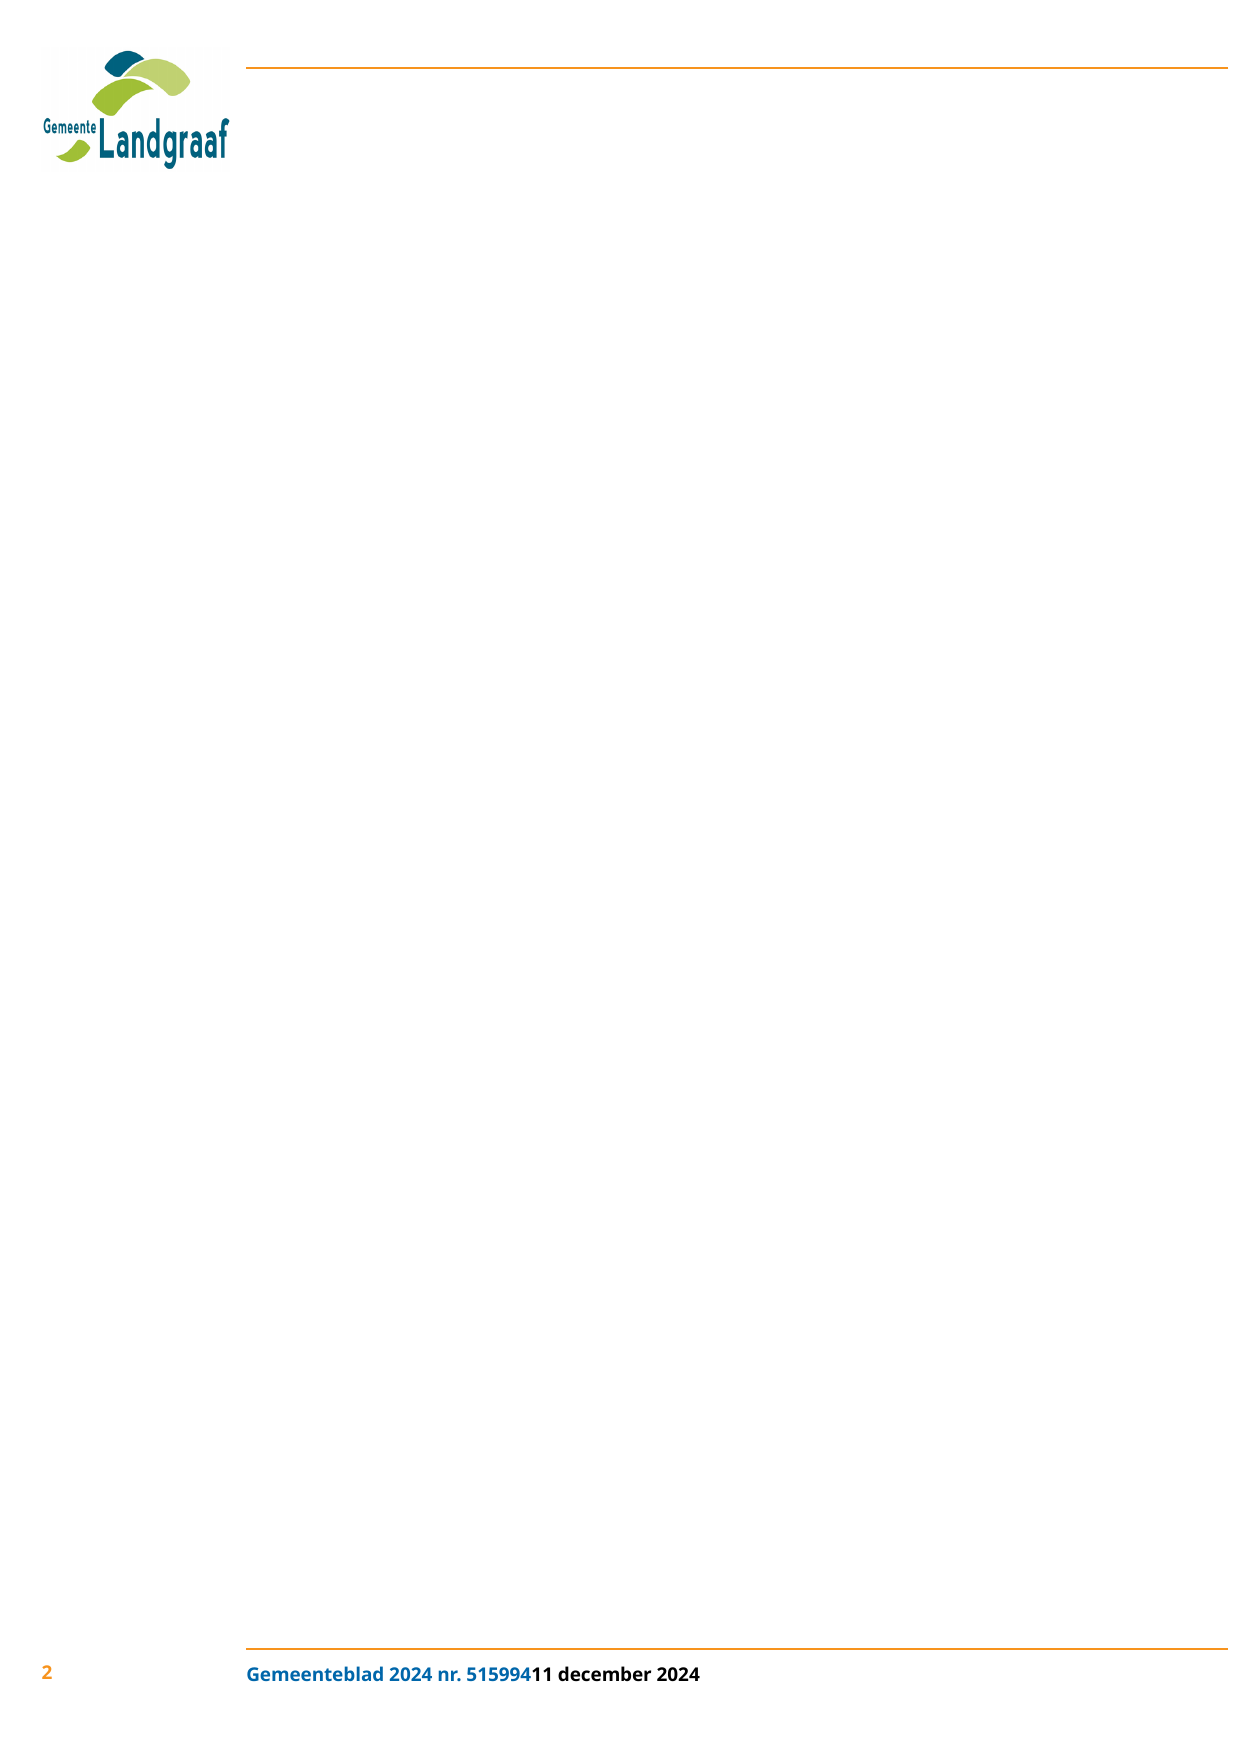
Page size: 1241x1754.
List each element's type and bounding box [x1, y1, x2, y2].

picture [41, 47, 231, 172]
